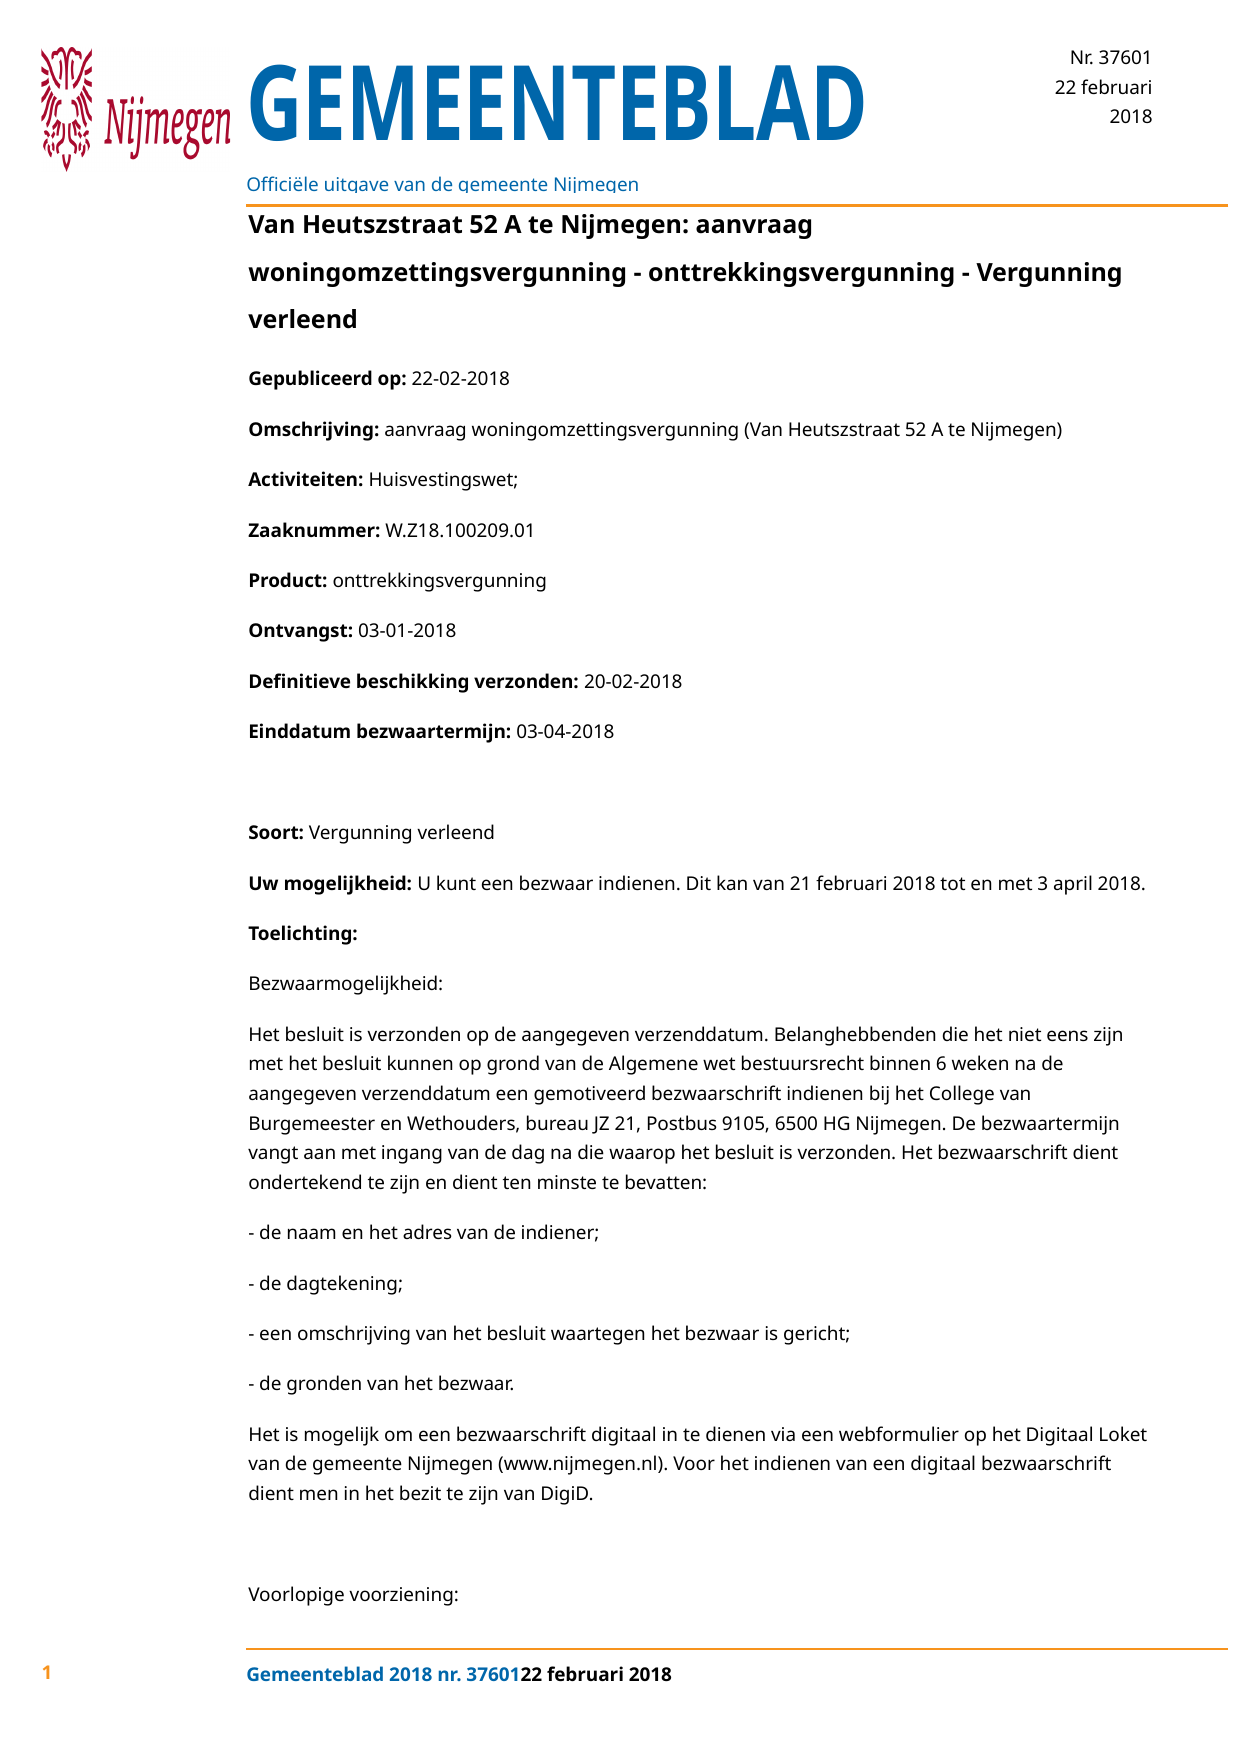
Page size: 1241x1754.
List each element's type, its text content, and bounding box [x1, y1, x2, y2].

text Activiteiten: Huisvestingswet; [248, 466, 1152, 492]
text - een omschrijving van het besluit waartegen het bezwaar is gericht; [248, 1320, 1152, 1346]
text Definitieve beschikking verzonden: 20-02-2018 [248, 668, 1152, 694]
text Einddatum bezwaartermijn: 03-04-2018 [248, 718, 1152, 744]
text Product: onttrekkingsvergunning [248, 567, 1152, 593]
text Van Heutszstraat 52 A te Nijmegen: aanvraag woningomzettingsvergunning - onttrekkingsvergunning - Vergunning verleend [248, 207, 1152, 336]
text Gepubliceerd op: 22-02-2018 [248, 366, 1152, 391]
text Uw mogelijkheid: U kunt een bezwaar indienen. Dit kan van 21 februari 2018 tot en met 3 april 2018. [248, 870, 1152, 895]
text Bezwaarmogelijkheid: [248, 971, 1152, 996]
text Zaaknummer: W.Z18.100209.01 [248, 517, 1152, 542]
text - de dagtekening; [248, 1270, 1152, 1295]
text Het besluit is verzonden op de aangegeven verzenddatum. Belanghebbenden die het niet eens zijn met het besluit kunnen op grond van de Algemene wet bestuursrecht binnen 6 weken na de aangegeven verzenddatum een gemotiveerd bezwaarschrift indienen bij het College van Burgemeester en Wethouders, bureau JZ 21, Postbus 9105, 6500 HG Nijmegen. De bezwaartermijn vangt aan met ingang van de dag na die waarop het besluit is verzonden. Het bezwaarschrift dient ondertekend te zijn en dient ten minste te bevatten: [248, 1021, 1152, 1194]
text Het is mogelijk om een bezwaarschrift digitaal in te dienen via een webformulier op het Digitaal Loket van de gemeente Nijmegen (www.nijmegen.nl). Voor het indienen van een digitaal bezwaarschrift dient men in het bezit te zijn van DigiD. [248, 1421, 1152, 1506]
text Omschrijving: aanvraag woningomzettingsvergunning (Van Heutszstraat 52 A te Nijmegen) [248, 416, 1152, 442]
text Toelichting: [248, 920, 1152, 946]
text - de gronden van het bezwaar. [248, 1371, 1152, 1396]
text Soort: Vergunning verleend [248, 819, 1152, 845]
text - de naam en het adres van de indiener; [248, 1219, 1152, 1245]
picture [41, 47, 231, 172]
text Ontvangst: 03-01-2018 [248, 618, 1152, 643]
text Voorlopige voorziening: [248, 1581, 1152, 1607]
